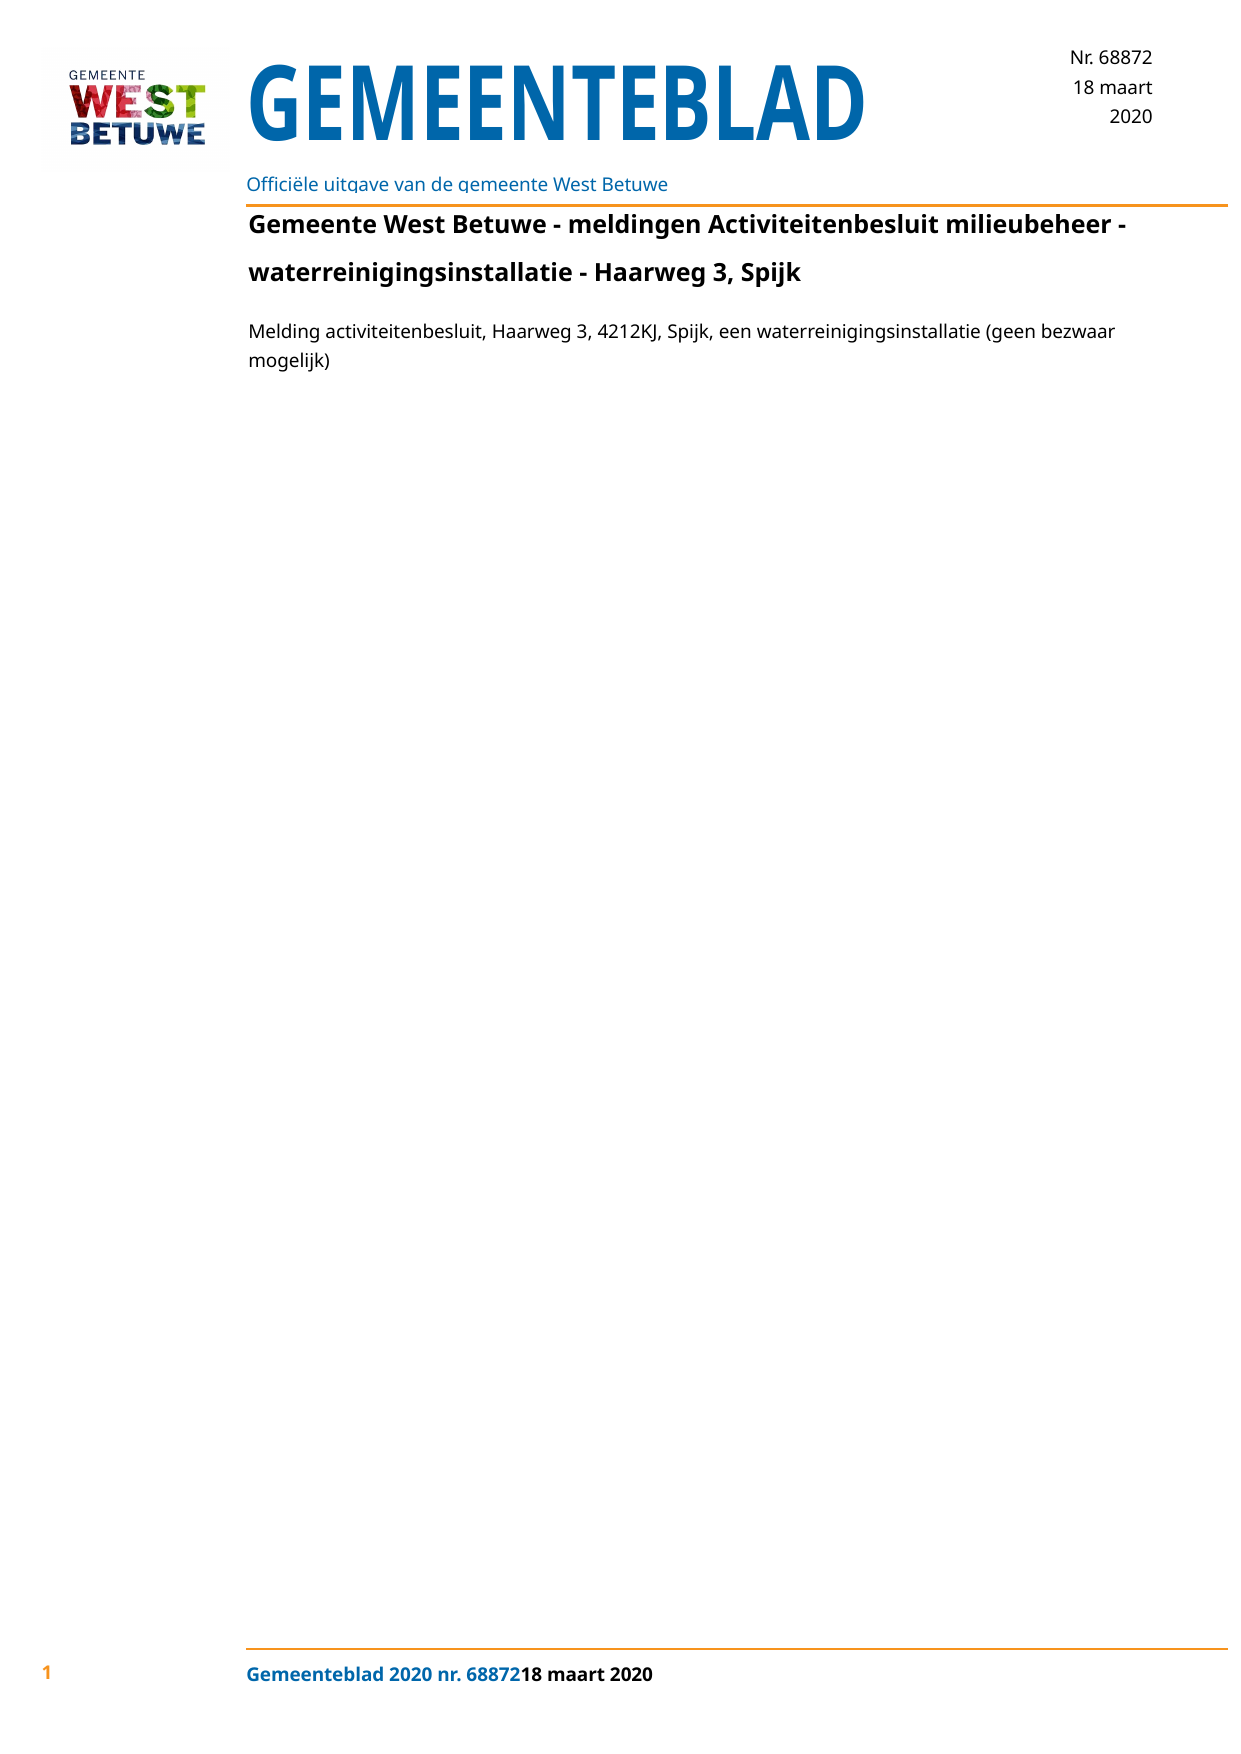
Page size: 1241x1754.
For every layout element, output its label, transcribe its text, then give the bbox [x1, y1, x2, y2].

picture [41, 47, 231, 172]
text Gemeente West Betuwe - meldingen Activiteitenbesluit milieubeheer - waterreinigingsinstallatie - Haarweg 3, Spijk [248, 207, 1152, 288]
text Melding activiteitenbesluit, Haarweg 3, 4212KJ, Spijk, een waterreinigingsinstallatie (geen bezwaar mogelijk) [248, 318, 1152, 373]
